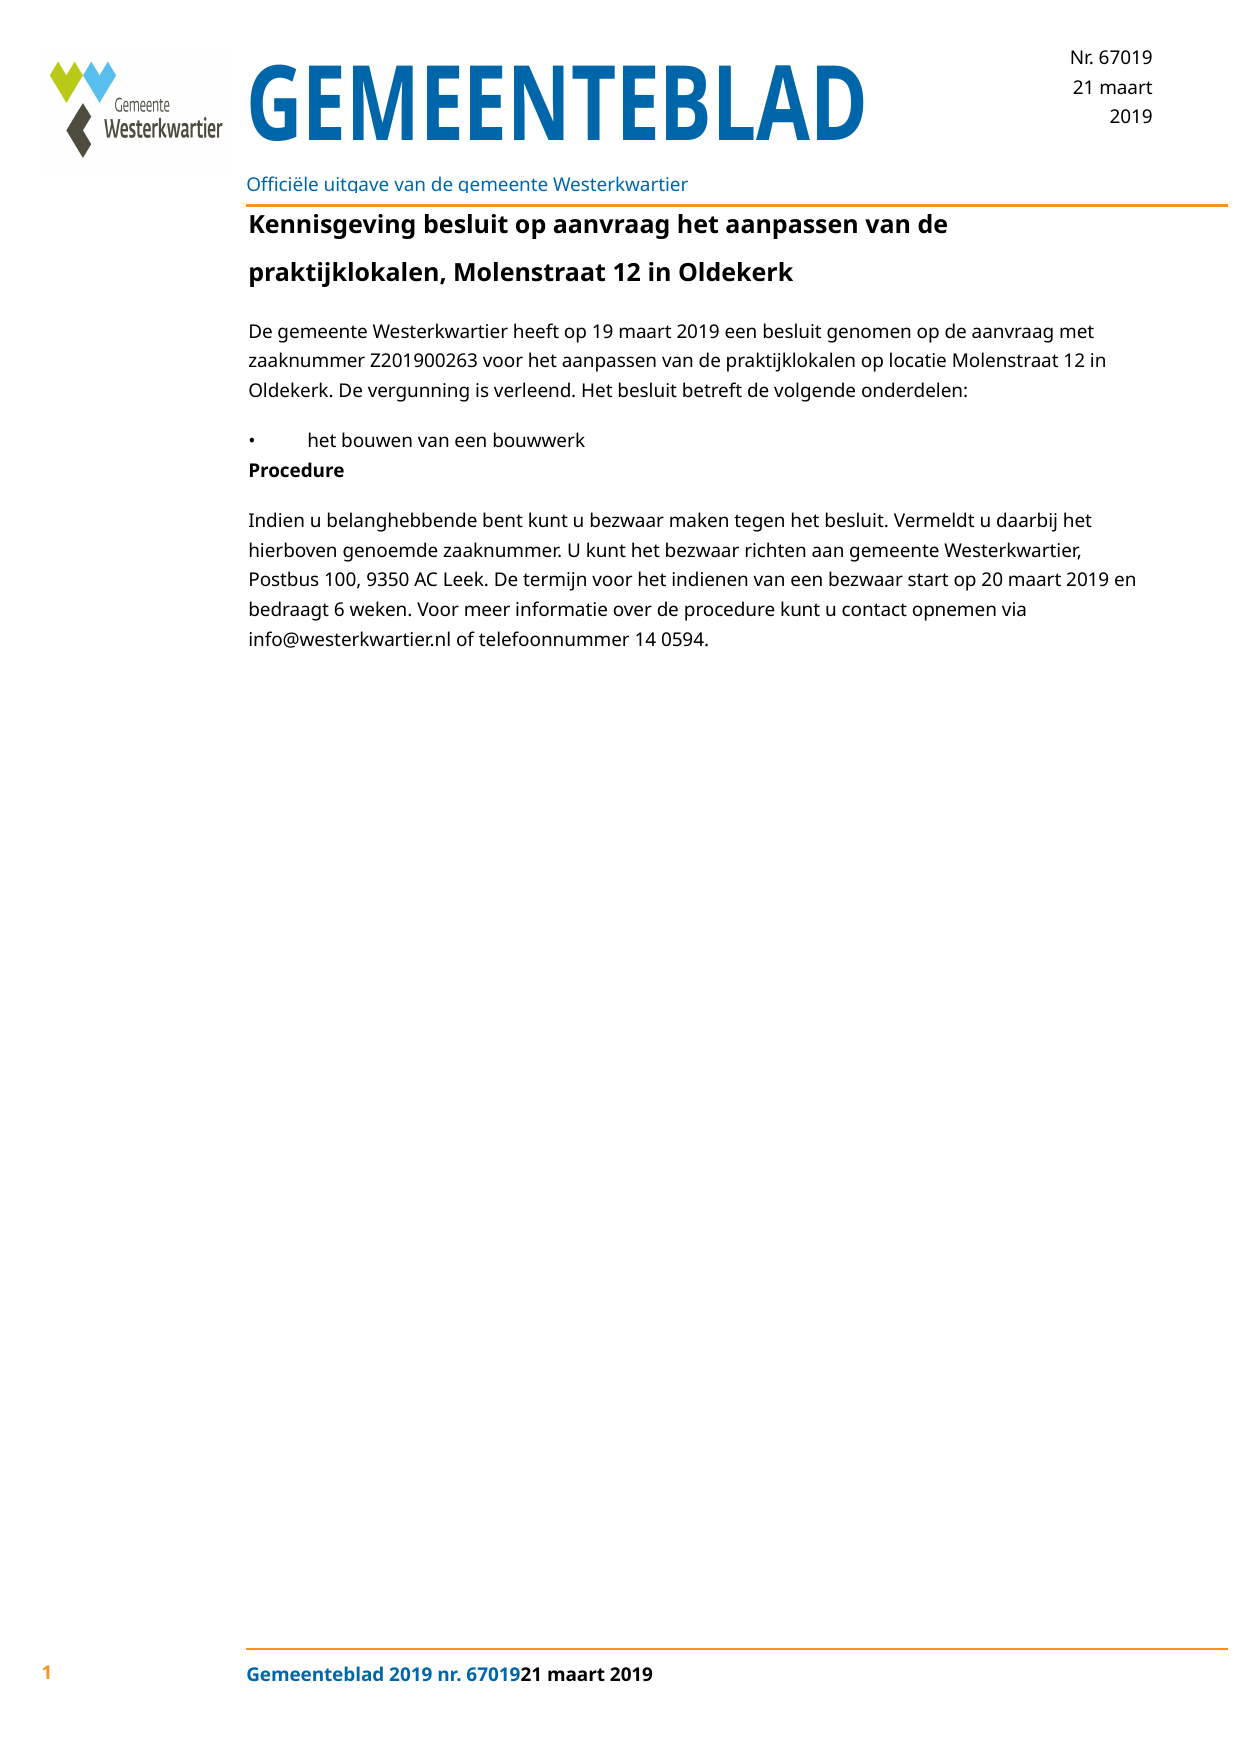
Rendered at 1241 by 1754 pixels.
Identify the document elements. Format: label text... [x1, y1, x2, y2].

picture [41, 47, 231, 172]
text Kennisgeving besluit op aanvraag het aanpassen van de praktijklokalen, Molenstraat 12 in Oldekerk [248, 207, 1152, 288]
text De gemeente Westerkwartier heeft op 19 maart 2019 een besluit genomen op de aanvraag met zaaknummer Z201900263 voor het aanpassen van de praktijklokalen op locatie Molenstraat 12 in Oldekerk. De vergunning is verleend. Het besluit betreft de volgende onderdelen: [248, 318, 1152, 403]
text Procedure [248, 457, 1152, 483]
text Indien u belanghebbende bent kunt u bezwaar maken tegen het besluit. Vermeldt u daarbij het hierboven genoemde zaaknummer. U kunt het bezwaar richten aan gemeente Westerkwartier, Postbus 100, 9350 AC Leek. De termijn voor het indienen van een bezwaar start op 20 maart 2019 en bedraagt 6 weken. Voor meer informatie over de procedure kunt u contact opnemen via info@westerkwartier.nl of telefoonnummer 14 0594. [248, 507, 1152, 652]
list het bouwen van een bouwwerk [248, 427, 1152, 453]
